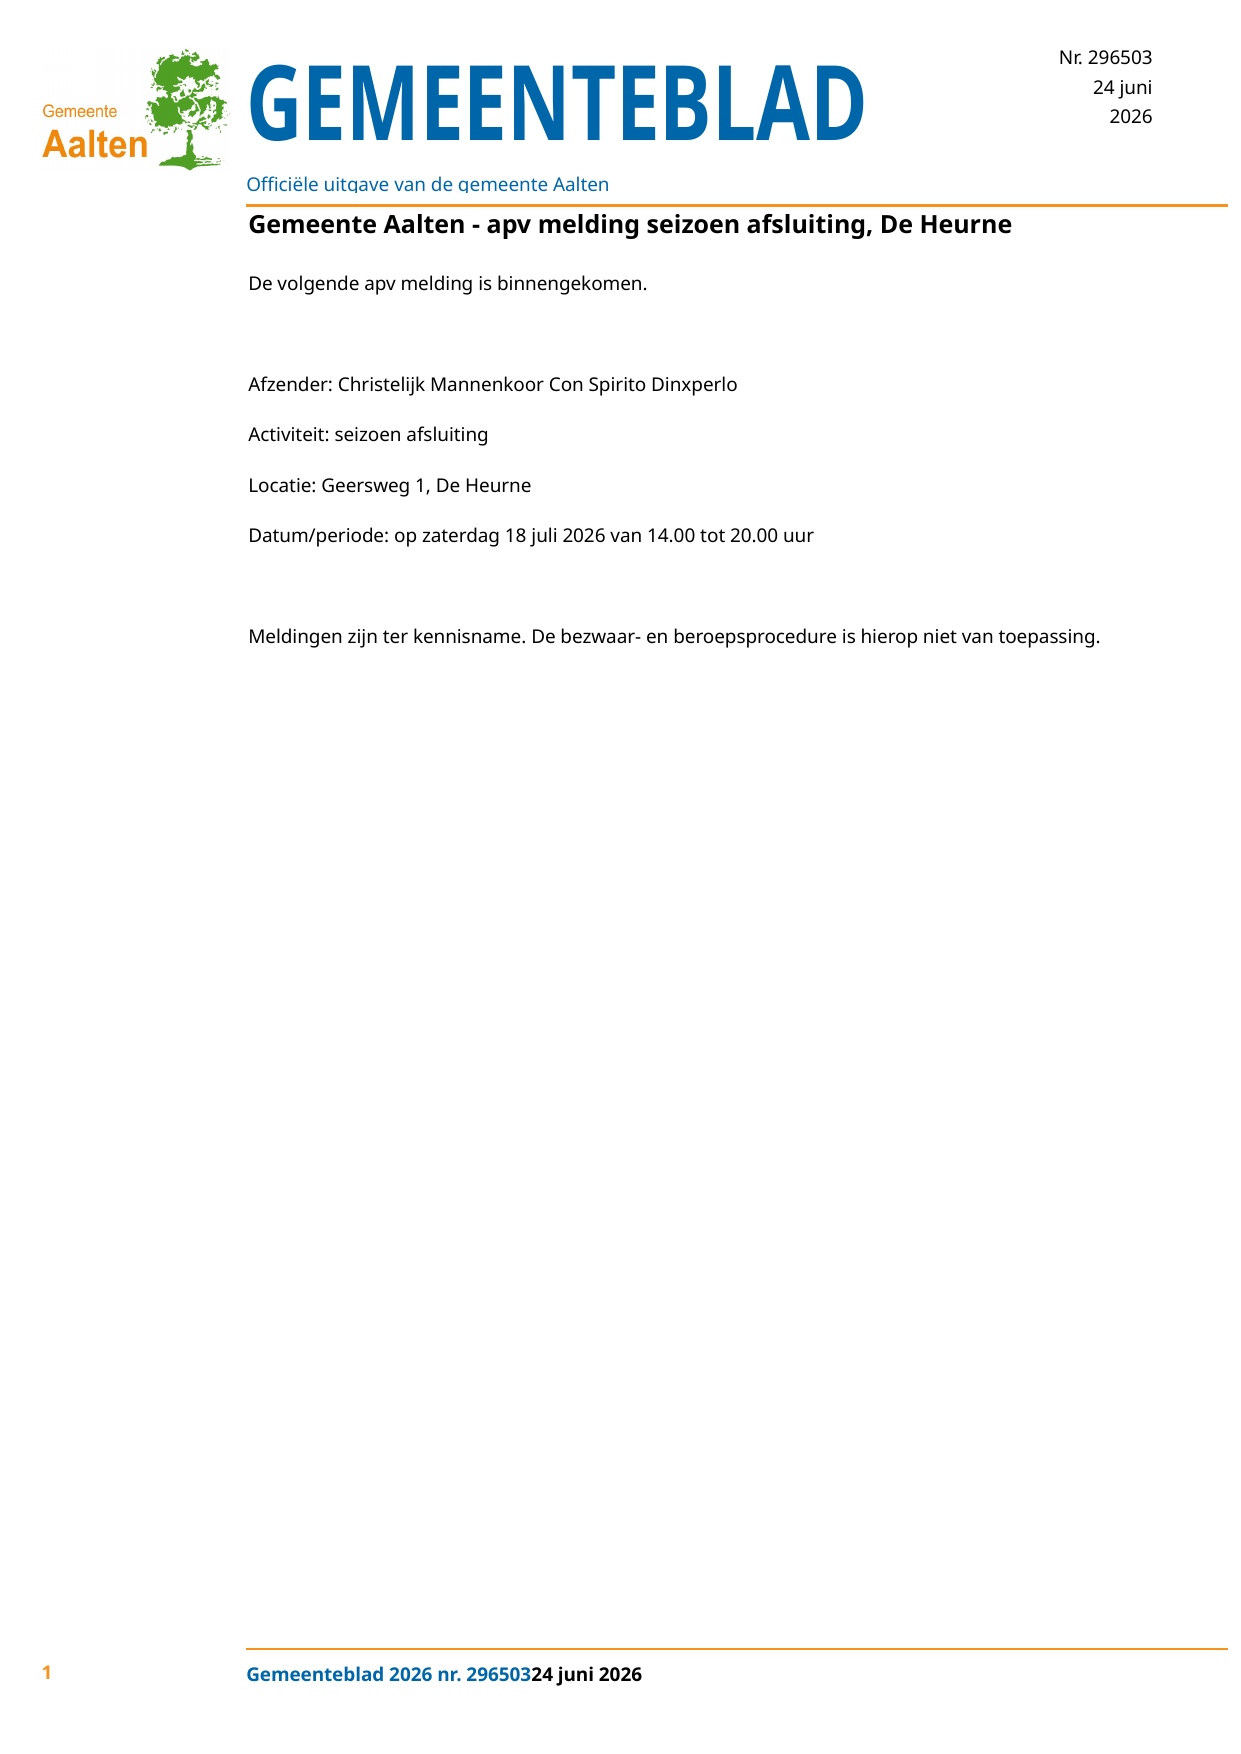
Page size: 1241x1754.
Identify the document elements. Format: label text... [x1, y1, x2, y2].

text Gemeente Aalten - apv melding seizoen afsluiting, De Heurne [248, 207, 1152, 241]
text Meldingen zijn ter kennisname. De bezwaar- en beroepsprocedure is hierop niet van toepassing. [248, 623, 1152, 649]
text De volgende apv melding is binnengekomen. [248, 270, 1152, 296]
text Locatie: Geersweg 1, De Heurne [248, 472, 1152, 498]
text Afzender: Christelijk Mannenkoor Con Spirito Dinxperlo [248, 371, 1152, 397]
text Datum/periode: op zaterdag 18 juli 2026 van 14.00 tot 20.00 uur [248, 522, 1152, 548]
picture [41, 47, 231, 172]
text Activiteit: seizoen afsluiting [248, 422, 1152, 447]
